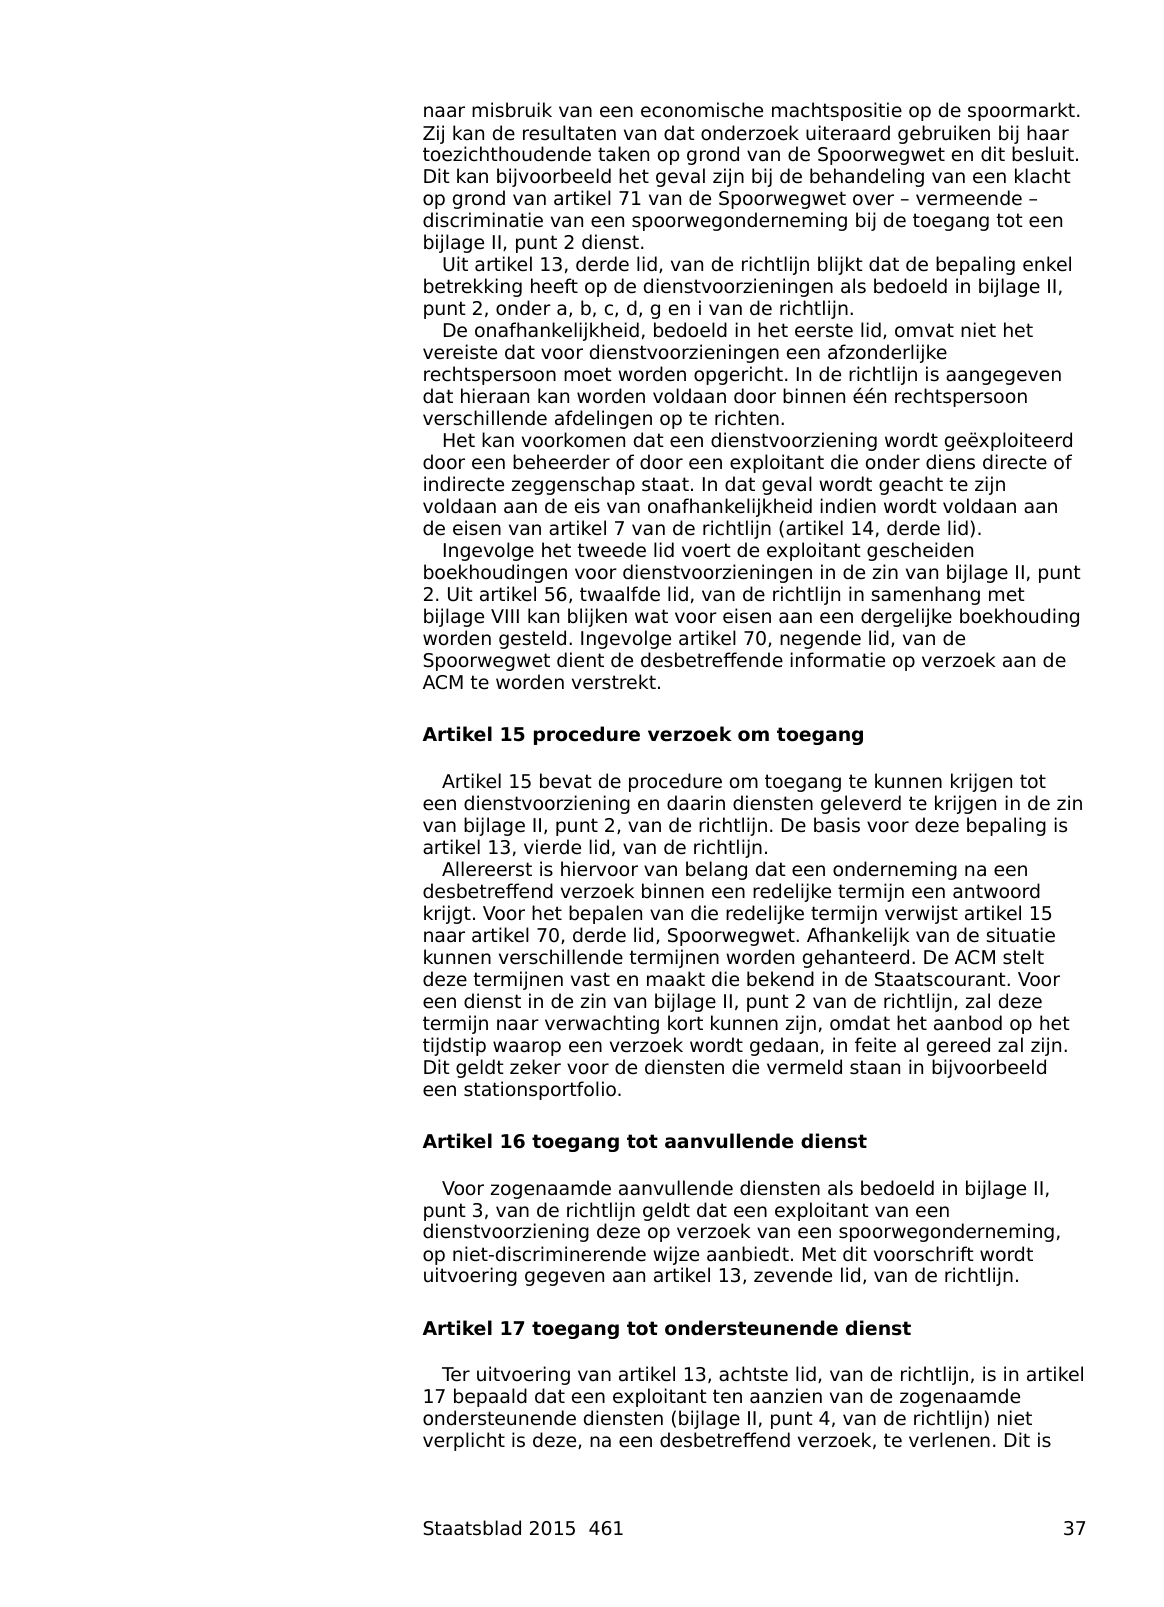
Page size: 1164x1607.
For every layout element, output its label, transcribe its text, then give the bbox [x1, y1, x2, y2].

text naar misbruik van een economische machtspositie op de spoormarkt. Zij kan de resultaten van dat onderzoek uiteraard gebruiken bij haar toezichthoudende taken op grond van de Spoorwegwet en dit besluit. Dit kan bijvoorbeeld het geval zijn bij de behandeling van een klacht op grond van artikel 71 van de Spoorwegwet over – vermeende – discriminatie van een spoorwegonderneming bij de toegang tot een bijlage II, punt 2 dienst. [422, 100, 1087, 254]
text Ingevolge het tweede lid voert de exploitant gescheiden boekhoudingen voor dienstvoorzieningen in de zin van bijlage II, punt 2. Uit artikel 56, twaalfde lid, van de richtlijn in samenhang met bijlage VIII kan blijken wat voor eisen aan een dergelijke boekhouding worden gesteld. Ingevolge artikel 70, negende lid, van de Spoorwegwet dient de desbetreffende informatie op verzoek aan de ACM te worden verstrekt. [422, 540, 1087, 694]
text De onafhankelijkheid, bedoeld in het eerste lid, omvat niet het vereiste dat voor dienstvoorzieningen een afzonderlijke rechtspersoon moet worden opgericht. In de richtlijn is aangegeven dat hieraan kan worden voldaan door binnen één rechtspersoon verschillende afdelingen op te richten. [422, 320, 1087, 430]
text Ter uitvoering van artikel 13, achtste lid, van de richtlijn, is in artikel 17 bepaald dat een exploitant ten aanzien van de zogenaamde ondersteunende diensten (bijlage II, punt 4, van de richtlijn) niet verplicht is deze, na een desbetreffend verzoek, te verlenen. Dit is [422, 1364, 1087, 1452]
subtitle Artikel 15 procedure verzoek om toegang [422, 724, 1087, 746]
text Uit artikel 13, derde lid, van de richtlijn blijkt dat de bepaling enkel betrekking heeft op de dienstvoorzieningen als bedoeld in bijlage II, punt 2, onder a, b, c, d, g en i van de richtlijn. [422, 254, 1087, 320]
text Allereerst is hiervoor van belang dat een onderneming na een desbetreffend verzoek binnen een redelijke termijn een antwoord krijgt. Voor het bepalen van die redelijke termijn verwijst artikel 15 naar artikel 70, derde lid, Spoorwegwet. Afhankelijk van de situatie kunnen verschillende termijnen worden gehanteerd. De ACM stelt deze termijnen vast en maakt die bekend in de Staatscourant. Voor een dienst in de zin van bijlage II, punt 2 van de richtlijn, zal deze termijn naar verwachting kort kunnen zijn, omdat het aanbod op het tijdstip waarop een verzoek wordt gedaan, in feite al gereed zal zijn. Dit geldt zeker voor de diensten die vermeld staan in bijvoorbeeld een stationsportfolio. [422, 859, 1087, 1101]
subtitle Artikel 17 toegang tot ondersteunende dienst [422, 1317, 1087, 1339]
text Voor zogenaamde aanvullende diensten als bedoeld in bijlage II, punt 3, van de richtlijn geldt dat een exploitant van een dienstvoorziening deze op verzoek van een spoorwegonderneming, op niet-discriminerende wijze aanbiedt. Met dit voorschrift wordt uitvoering gegeven aan artikel 13, zevende lid, van de richtlijn. [422, 1177, 1087, 1287]
subtitle Artikel 16 toegang tot aanvullende dienst [422, 1131, 1087, 1152]
text Het kan voorkomen dat een dienstvoorziening wordt geëxploiteerd door een beheerder of door een exploitant die onder diens directe of indirecte zeggenschap staat. In dat geval wordt geacht te zijn voldaan aan de eis van onafhankelijkheid indien wordt voldaan aan de eisen van artikel 7 van de richtlijn (artikel 14, derde lid). [422, 430, 1087, 540]
text Artikel 15 bevat de procedure om toegang te kunnen krijgen tot een dienstvoorziening en daarin diensten geleverd te krijgen in de zin van bijlage II, punt 2, van de richtlijn. De basis voor deze bepaling is artikel 13, vierde lid, van de richtlijn. [422, 771, 1087, 859]
